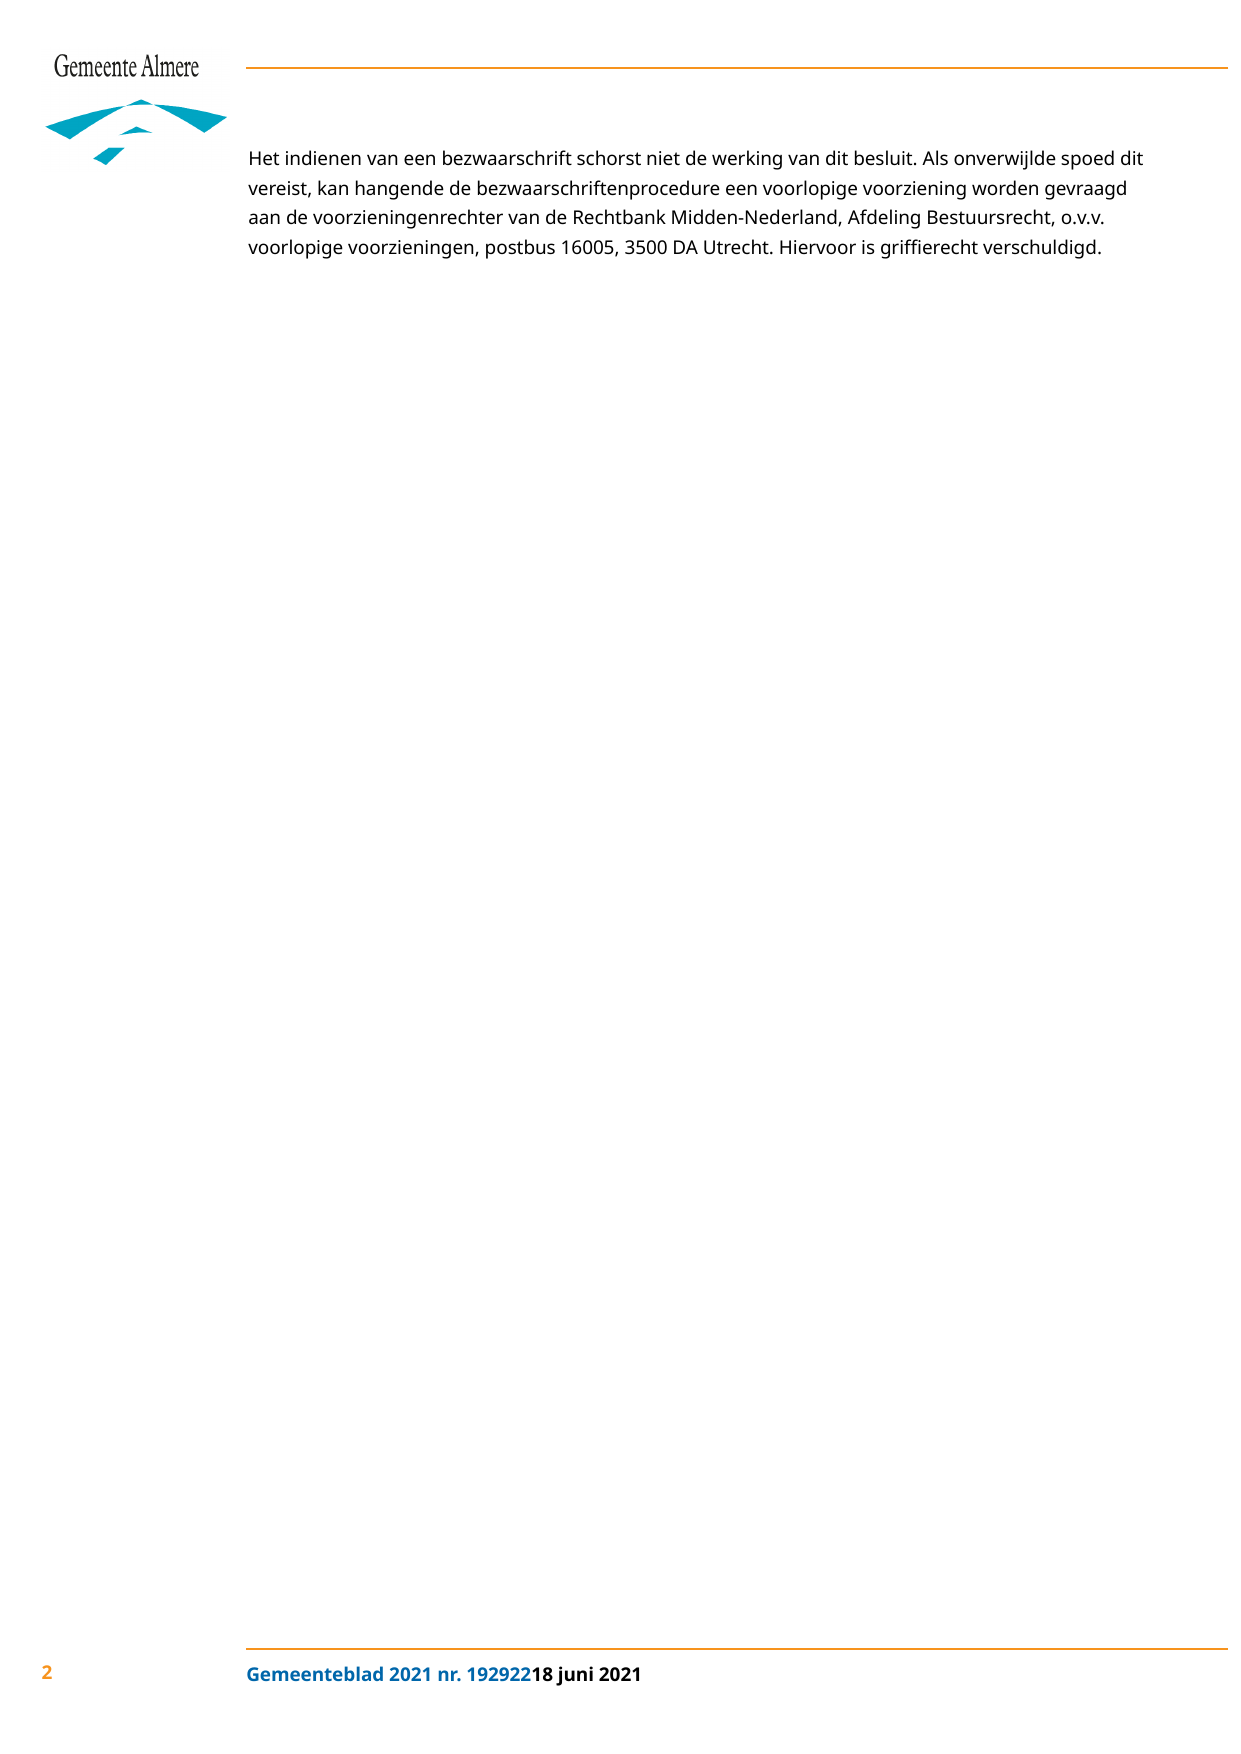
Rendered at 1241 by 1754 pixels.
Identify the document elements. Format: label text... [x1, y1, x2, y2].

text Het indienen van een bezwaarschrift schorst niet de werking van dit besluit. Als onverwijlde spoed dit vereist, kan hangende de bezwaarschriftenprocedure een voorlopige voorziening worden gevraagd aan de voorzieningenrechter van de Rechtbank Midden-Nederland, Afdeling Bestuursrecht, o.v.v. voorlopige voorzieningen, postbus 16005, 3500 DA Utrecht. Hiervoor is griffierecht verschuldigd. [248, 145, 1152, 260]
picture [41, 47, 231, 172]
